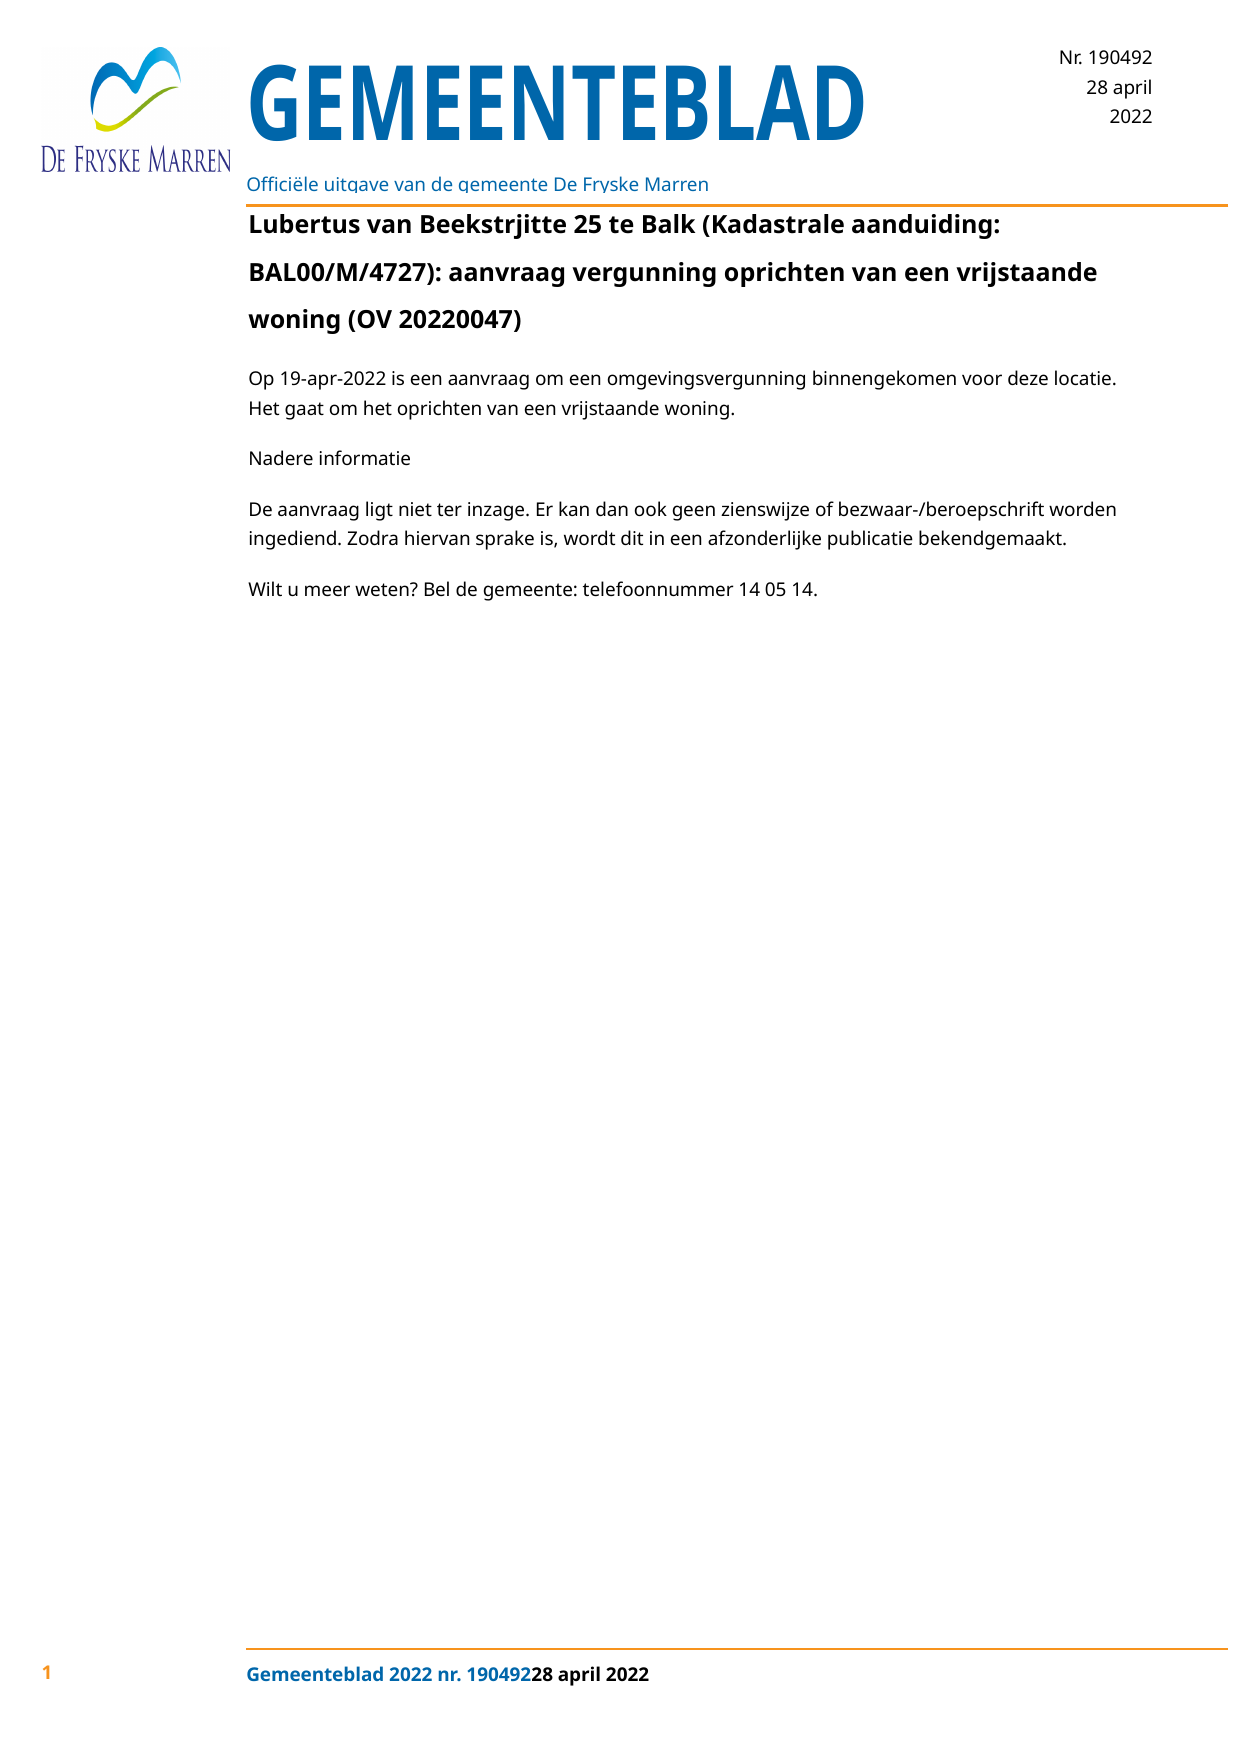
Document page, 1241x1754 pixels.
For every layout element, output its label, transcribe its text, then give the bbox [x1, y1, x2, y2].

text Nadere informatie [248, 446, 1152, 471]
text Lubertus van Beekstrjitte 25 te Balk (Kadastrale aanduiding: BAL00/M/4727): aanvraag vergunning oprichten van een vrijstaande woning (OV 20220047) [248, 207, 1152, 336]
text Wilt u meer weten? Bel de gemeente: telefoonnummer 14 05 14. [248, 576, 1152, 602]
text Op 19-apr-2022 is een aanvraag om een omgevingsvergunning binnengekomen voor deze locatie. Het gaat om het oprichten van een vrijstaande woning. [248, 366, 1152, 421]
picture [41, 47, 231, 172]
text De aanvraag ligt niet ter inzage. Er kan dan ook geen zienswijze of bezwaar-/beroepschrift worden ingediend. Zodra hiervan sprake is, wordt dit in een afzonderlijke publicatie bekendgemaakt. [248, 496, 1152, 551]
